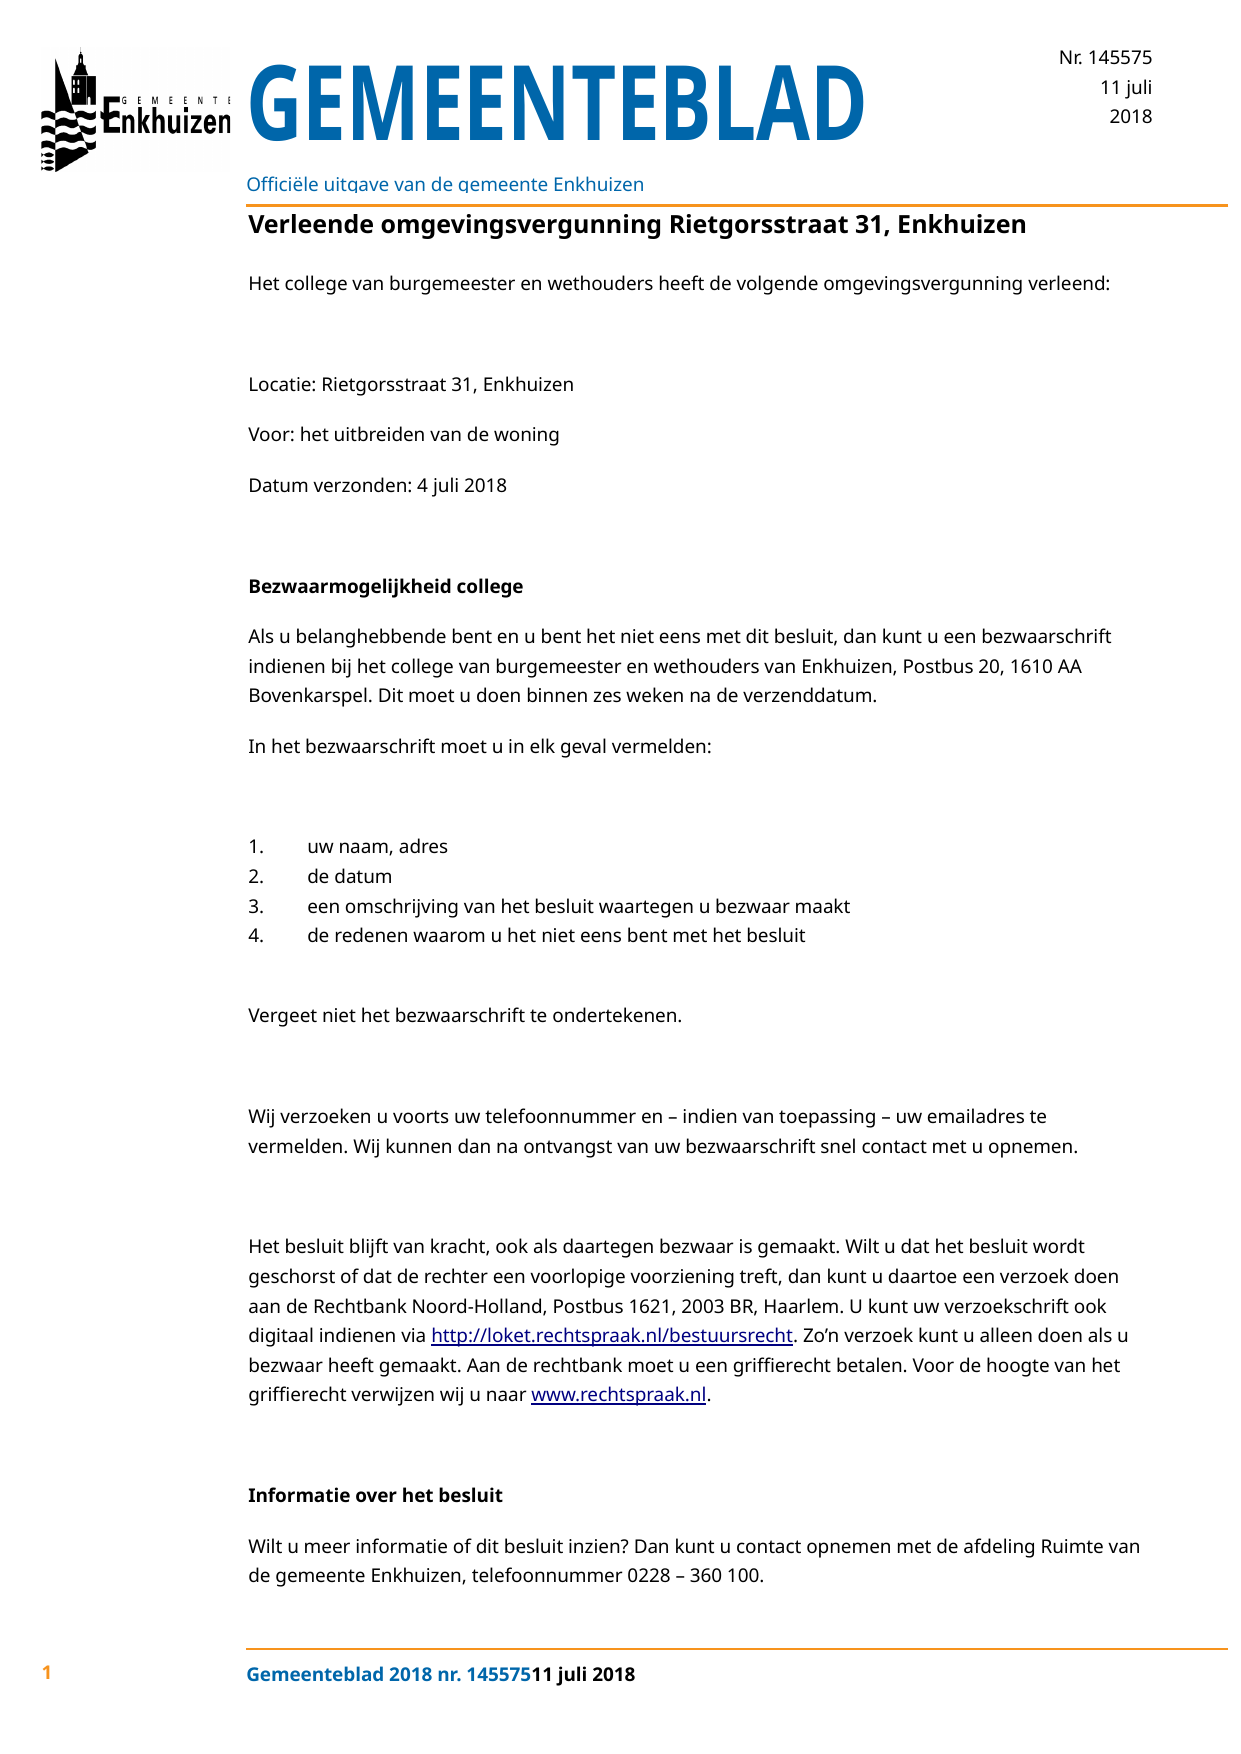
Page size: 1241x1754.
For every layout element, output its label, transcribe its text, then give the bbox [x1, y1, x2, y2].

text Wilt u meer informatie of dit besluit inzien? Dan kunt u contact opnemen met de afdeling Ruimte van de gemeente Enkhuizen, telefoonnummer 0228 – 360 100. [248, 1533, 1152, 1588]
text Bezwaarmogelijkheid college [248, 573, 1152, 598]
text Voor: het uitbreiden van de woning [248, 422, 1152, 447]
text Het besluit blijft van kracht, ook als daartegen bezwaar is gemaakt. Wilt u dat het besluit wordt geschorst of dat de rechter een voorlopige voorziening treft, dan kunt u daartoe een verzoek doen aan de Rechtbank Noord-Holland, Postbus 1621, 2003 BR, Haarlem. U kunt uw verzoekschrift ook digitaal indienen via http://loket.rechtspraak.nl/bestuursrecht. Zo’n verzoek kunt u alleen doen als u bezwaar heeft gemaakt. Aan de rechtbank moet u een griffierecht betalen. Voor de hoogte van het griffierecht verwijzen wij u naar www.rechtspraak.nl. [248, 1234, 1152, 1407]
text Informatie over het besluit [248, 1482, 1152, 1508]
text Het college van burgemeester en wethouders heeft de volgende omgevingsvergunning verleend: [248, 270, 1152, 296]
picture [41, 47, 231, 172]
list de datum [248, 863, 1152, 889]
text In het bezwaarschrift moet u in elk geval vermelden: [248, 733, 1152, 758]
list een omschrijving van het besluit waartegen u bezwaar maakt [248, 893, 1152, 918]
text Als u belanghebbende bent en u bent het niet eens met dit besluit, dan kunt u een bezwaarschrift indienen bij het college van burgemeester en wethouders van Enkhuizen, Postbus 20, 1610 AA Bovenkarspel. Dit moet u doen binnen zes weken na de verzenddatum. [248, 623, 1152, 708]
text Verleende omgevingsvergunning Rietgorsstraat 31, Enkhuizen [248, 207, 1152, 241]
text Vergeet niet het bezwaarschrift te ondertekenen. [248, 1002, 1152, 1028]
text Datum verzonden: 4 juli 2018 [248, 472, 1152, 498]
list uw naam, adres [248, 834, 1152, 859]
text Locatie: Rietgorsstraat 31, Enkhuizen [248, 371, 1152, 397]
text Wij verzoeken u voorts uw telefoonnummer en – indien van toepassing – uw emailadres te vermelden. Wij kunnen dan na ontvangst van uw bezwaarschrift snel contact met u opnemen. [248, 1103, 1152, 1158]
list de redenen waarom u het niet eens bent met het besluit [248, 922, 1152, 948]
